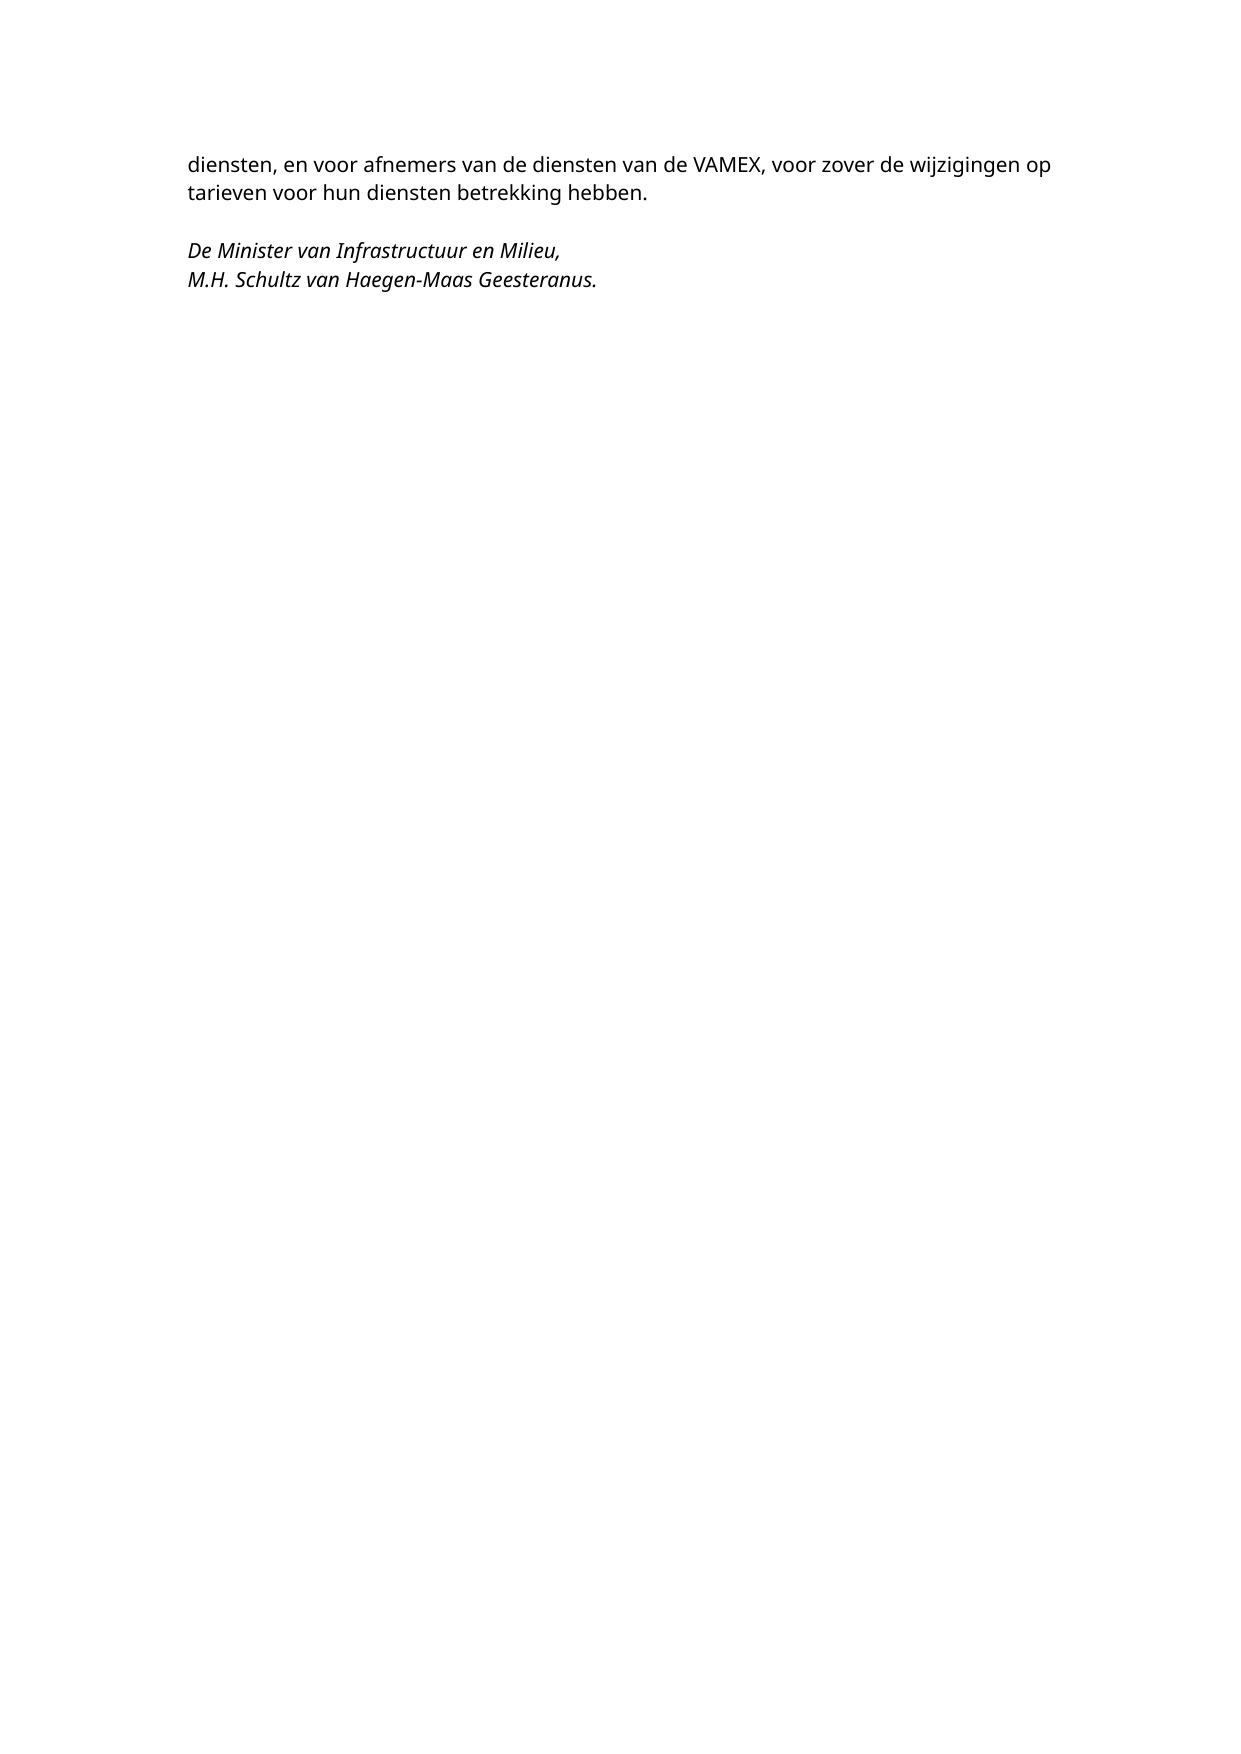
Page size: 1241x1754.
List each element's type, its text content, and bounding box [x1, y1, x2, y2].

text diensten, en voor afnemers van de diensten van de VAMEX, voor zover de wijzigingen op tarieven voor hun diensten betrekking hebben. [187, 150, 1053, 207]
text De Minister van Infrastructuur en Milieu, [187, 236, 1053, 265]
text M.H. Schultz van Haegen-Maas Geesteranus. [187, 265, 1053, 293]
